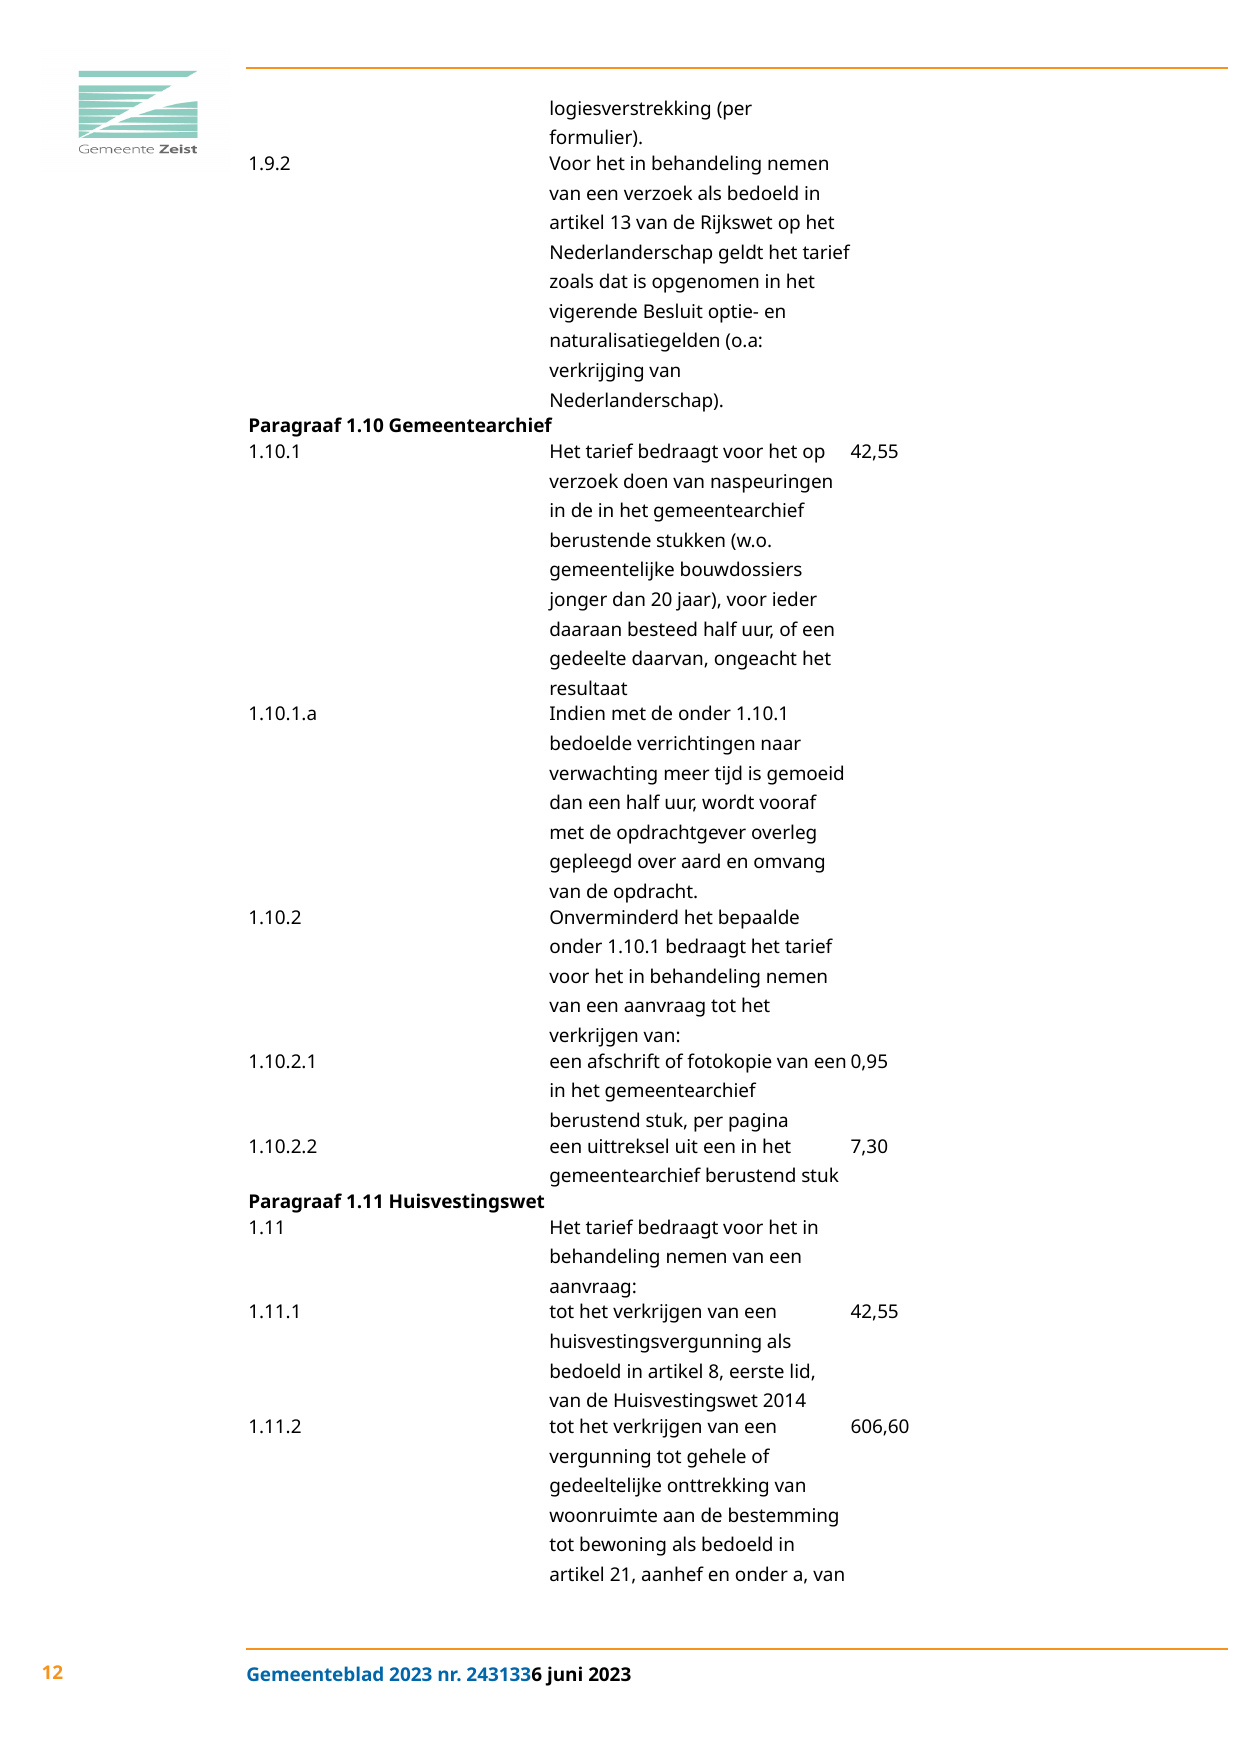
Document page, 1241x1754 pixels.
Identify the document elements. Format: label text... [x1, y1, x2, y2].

table_cell 1.10.1.a [248, 701, 549, 904]
table_cell [248, 95, 549, 150]
picture [41, 47, 231, 172]
table_cell een uittreksel uit een in het gemeentearchief berustend stuk [549, 1133, 850, 1188]
table_cell 606,60 [850, 1413, 1152, 1587]
table_cell [850, 1188, 1152, 1214]
table_cell tot het verkrijgen van een huisvestingsvergunning als bedoeld in artikel 8, eerste lid, van de Huisvestingswet 2014 [549, 1299, 850, 1413]
table_cell [850, 904, 1152, 1048]
table_cell 1.10.2.2 [248, 1133, 549, 1188]
table_cell 1.11 [248, 1214, 549, 1299]
table_cell 1.9.2 [248, 150, 549, 412]
table_cell [850, 701, 1152, 904]
table_cell 42,55 [850, 438, 1152, 701]
table_cell Voor het in behandeling nemen van een verzoek als bedoeld in artikel 13 van de Rijkswet op het Nederlanderschap geldt het tarief zoals dat is opgenomen in het vigerende Besluit optie- en naturalisatiegelden (o.a: verkrijging van Nederlanderschap). [549, 150, 850, 412]
table_cell [850, 95, 1152, 150]
table_cell 1.11.1 [248, 1299, 549, 1413]
table_cell [850, 413, 1152, 438]
table_cell 1.10.1 [248, 438, 549, 701]
table_cell 0,95 [850, 1048, 1152, 1133]
table_cell Paragraaf 1.11 Huisvestingswet [248, 1188, 850, 1214]
table_cell Indien met de onder 1.10.1 bedoelde verrichtingen naar verwachting meer tijd is gemoeid dan een half uur, wordt vooraf met de opdrachtgever overleg gepleegd over aard en omvang van de opdracht. [549, 701, 850, 904]
table_cell [850, 1214, 1152, 1299]
table_cell 1.10.2.1 [248, 1048, 549, 1133]
table_cell Het tarief bedraagt voor het in behandeling nemen van een aanvraag: [549, 1214, 850, 1299]
table_cell 7,30 [850, 1133, 1152, 1188]
table_cell Onverminderd het bepaalde onder 1.10.1 bedraagt het tarief voor het in behandeling nemen van een aanvraag tot het verkrijgen van: [549, 904, 850, 1048]
table_cell 1.11.2 [248, 1413, 549, 1587]
table_cell tot het verkrijgen van een vergunning tot gehele of gedeeltelijke onttrekking van woonruimte aan de bestemming tot bewoning als bedoeld in artikel 21, aanhef en onder a, van [549, 1413, 850, 1587]
table_cell 1.10.2 [248, 904, 549, 1048]
table_cell Paragraaf 1.10 Gemeentearchief [248, 413, 850, 438]
table_cell Het tarief bedraagt voor het op verzoek doen van naspeuringen in de in het gemeentearchief berustende stukken (w.o. gemeentelijke bouwdossiers jonger dan 20 jaar), voor ieder daaraan besteed half uur, of een gedeelte daarvan, ongeacht het resultaat [549, 438, 850, 701]
table_cell 42,55 [850, 1299, 1152, 1413]
table_cell [850, 150, 1152, 412]
table_cell logiesverstrekking (per formulier). [549, 95, 850, 150]
table_cell een afschrift of fotokopie van een in het gemeentearchief berustend stuk, per pagina [549, 1048, 850, 1133]
